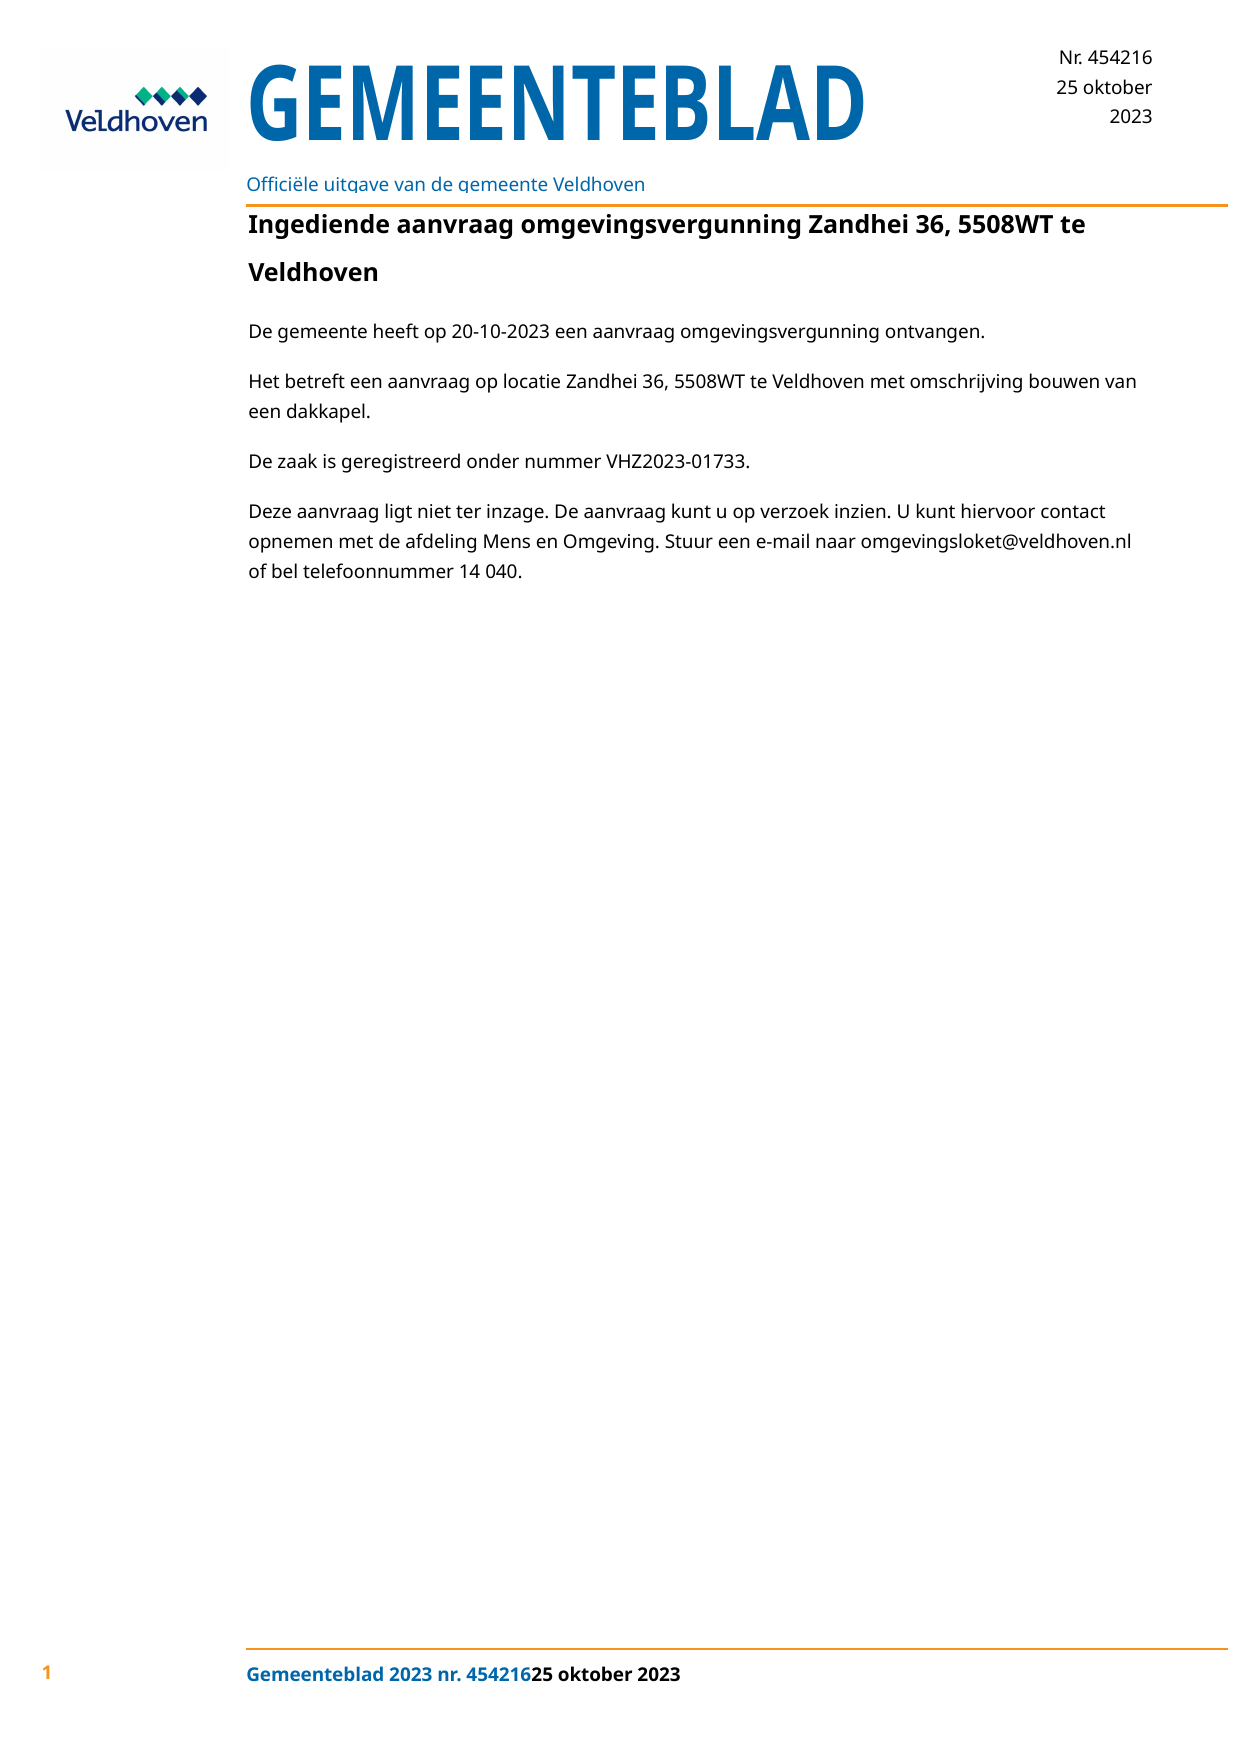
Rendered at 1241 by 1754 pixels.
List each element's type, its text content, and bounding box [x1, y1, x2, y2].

text De zaak is geregistreerd onder nummer VHZ2023-01733. [248, 448, 1152, 474]
text Deze aanvraag ligt niet ter inzage. De aanvraag kunt u op verzoek inzien. U kunt hiervoor contact opnemen met de afdeling Mens en Omgeving. Stuur een e-mail naar omgevingsloket@veldhoven.nl of bel telefoonnummer 14 040. [248, 499, 1152, 584]
picture [41, 47, 231, 172]
text De gemeente heeft op 20-10-2023 een aanvraag omgevingsvergunning ontvangen. [248, 318, 1152, 344]
text Het betreft een aanvraag op locatie Zandhei 36, 5508WT te Veldhoven met omschrijving bouwen van een dakkapel. [248, 368, 1152, 424]
text Ingediende aanvraag omgevingsvergunning Zandhei 36, 5508WT te Veldhoven [248, 207, 1152, 288]
